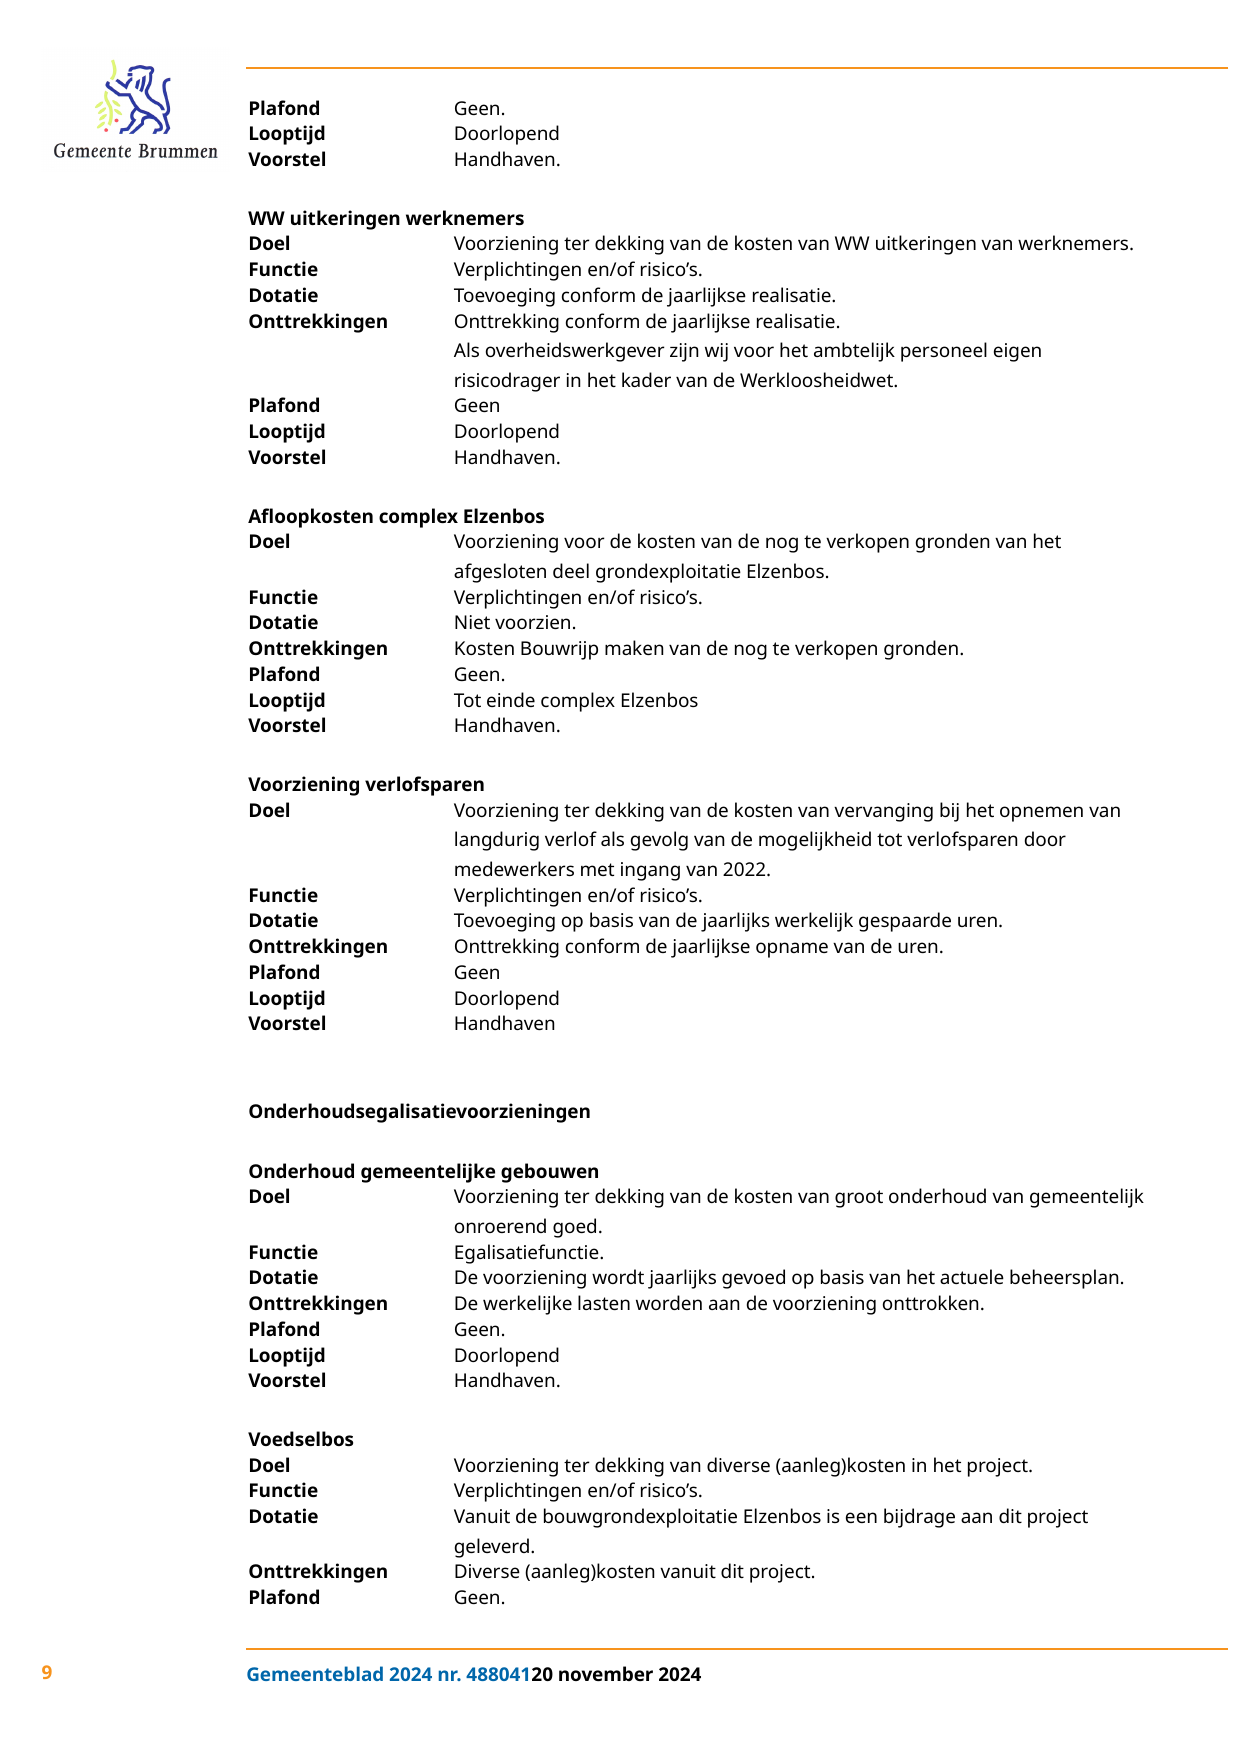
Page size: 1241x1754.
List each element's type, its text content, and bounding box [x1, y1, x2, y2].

table_cell De voorziening wordt jaarlijks gevoed op basis van het actuele beheersplan. [454, 1265, 1152, 1290]
table_cell Doel [248, 231, 454, 256]
table_cell Doorlopend [454, 985, 1152, 1010]
table_cell Toevoeging conform de jaarlijkse realisatie. [454, 282, 1152, 308]
table_cell Doel [248, 1184, 454, 1239]
table_cell Looptijd [248, 1342, 454, 1367]
table_cell Onttrekking conform de jaarlijkse realisatie. Als overheidswerkgever zijn wij voor het ambtelijk personeel eigen risicodrager in het kader van de Werkloosheidwet. [454, 308, 1152, 393]
table_cell Looptijd [248, 419, 454, 444]
table_cell Dotatie [248, 282, 454, 308]
table_cell Voorstel [248, 1368, 454, 1393]
table_cell Doel [248, 529, 454, 584]
table_cell De werkelijke lasten worden aan de voorziening onttrokken. [454, 1290, 1152, 1316]
table_cell Voorstel [248, 1010, 454, 1036]
table_cell Diverse (aanleg)kosten vanuit dit project. [454, 1559, 1152, 1584]
table_cell Geen [454, 959, 1152, 985]
table_cell Dotatie [248, 1265, 454, 1290]
table_header Afloopkosten complex Elzenbos [248, 503, 1152, 528]
table_cell Geen. [454, 1316, 1152, 1342]
table_cell Verplichtingen en/of risico’s. [454, 584, 1152, 609]
table_cell Dotatie [248, 908, 454, 933]
table_cell Doorlopend [454, 1342, 1152, 1367]
table_header Onderhoud gemeentelijke gebouwen [248, 1158, 1152, 1183]
table_cell Geen. [454, 95, 1152, 121]
table_cell Egalisatiefunctie. [454, 1239, 1152, 1264]
table_cell Dotatie [248, 610, 454, 635]
table_cell Looptijd [248, 121, 454, 146]
table_cell Handhaven [454, 1010, 1152, 1036]
table_cell Functie [248, 1239, 454, 1264]
table_cell Plafond [248, 1316, 454, 1342]
table_header WW uitkeringen werknemers [248, 205, 1152, 231]
table_cell Handhaven. [454, 1368, 1152, 1393]
table_cell Geen. [454, 1584, 1152, 1610]
table_cell Onttrekkingen [248, 1559, 454, 1584]
table_cell Voorziening ter dekking van diverse (aanleg)kosten in het project. [454, 1452, 1152, 1478]
table_cell Plafond [248, 393, 454, 418]
table_cell Onttrekkingen [248, 1290, 454, 1316]
table_cell Verplichtingen en/of risico’s. [454, 882, 1152, 907]
table_cell Functie [248, 882, 454, 907]
table_cell Looptijd [248, 985, 454, 1010]
table_cell Handhaven. [454, 444, 1152, 470]
table_cell Plafond [248, 95, 454, 121]
table_cell Kosten Bouwrijp maken van de nog te verkopen gronden. [454, 635, 1152, 661]
table_cell Geen [454, 393, 1152, 418]
table_cell Voorstel [248, 713, 454, 738]
table_cell Onttrekkingen [248, 635, 454, 661]
table_cell Onttrekkingen [248, 308, 454, 393]
table_cell Tot einde complex Elzenbos [454, 687, 1152, 712]
table_cell Voorstel [248, 444, 454, 470]
table_cell Voorziening ter dekking van de kosten van WW uitkeringen van werknemers. [454, 231, 1152, 256]
text Onderhoudsegalisatievoorzieningen [248, 1098, 1152, 1124]
table_header Voedselbos [248, 1426, 1152, 1452]
table_cell Toevoeging op basis van de jaarlijks werkelijk gespaarde uren. [454, 908, 1152, 933]
table_cell Handhaven. [454, 713, 1152, 738]
table_header Voorziening verlofsparen [248, 771, 1152, 797]
picture [41, 47, 231, 172]
table_cell Doel [248, 1452, 454, 1478]
table_cell Onttrekking conform de jaarlijkse opname van de uren. [454, 933, 1152, 959]
table_cell Plafond [248, 661, 454, 687]
table_cell Plafond [248, 1584, 454, 1610]
table_cell Functie [248, 1478, 454, 1503]
table_cell Geen. [454, 661, 1152, 687]
table_cell Verplichtingen en/of risico’s. [454, 1478, 1152, 1503]
table_cell Doel [248, 797, 454, 882]
table_cell Niet voorzien. [454, 610, 1152, 635]
table_cell Functie [248, 584, 454, 609]
table_cell Onttrekkingen [248, 933, 454, 959]
table_cell Voorziening ter dekking van de kosten van vervanging bij het opnemen van langdurig verlof als gevolg van de mogelijkheid tot verlofsparen door medewerkers met ingang van 2022. [454, 797, 1152, 882]
table_cell Plafond [248, 959, 454, 985]
table_cell Voorziening ter dekking van de kosten van groot onderhoud van gemeentelijk onroerend goed. [454, 1184, 1152, 1239]
table_cell Doorlopend [454, 419, 1152, 444]
table_cell Dotatie [248, 1503, 454, 1559]
table_cell Looptijd [248, 687, 454, 712]
table_cell Handhaven. [454, 146, 1152, 172]
table_cell Doorlopend [454, 121, 1152, 146]
table_cell Voorstel [248, 146, 454, 172]
table_cell Functie [248, 256, 454, 282]
table_cell Verplichtingen en/of risico’s. [454, 256, 1152, 282]
table_cell Vanuit de bouwgrondexploitatie Elzenbos is een bijdrage aan dit project geleverd. [454, 1503, 1152, 1559]
table_cell Voorziening voor de kosten van de nog te verkopen gronden van het afgesloten deel grondexploitatie Elzenbos. [454, 529, 1152, 584]
